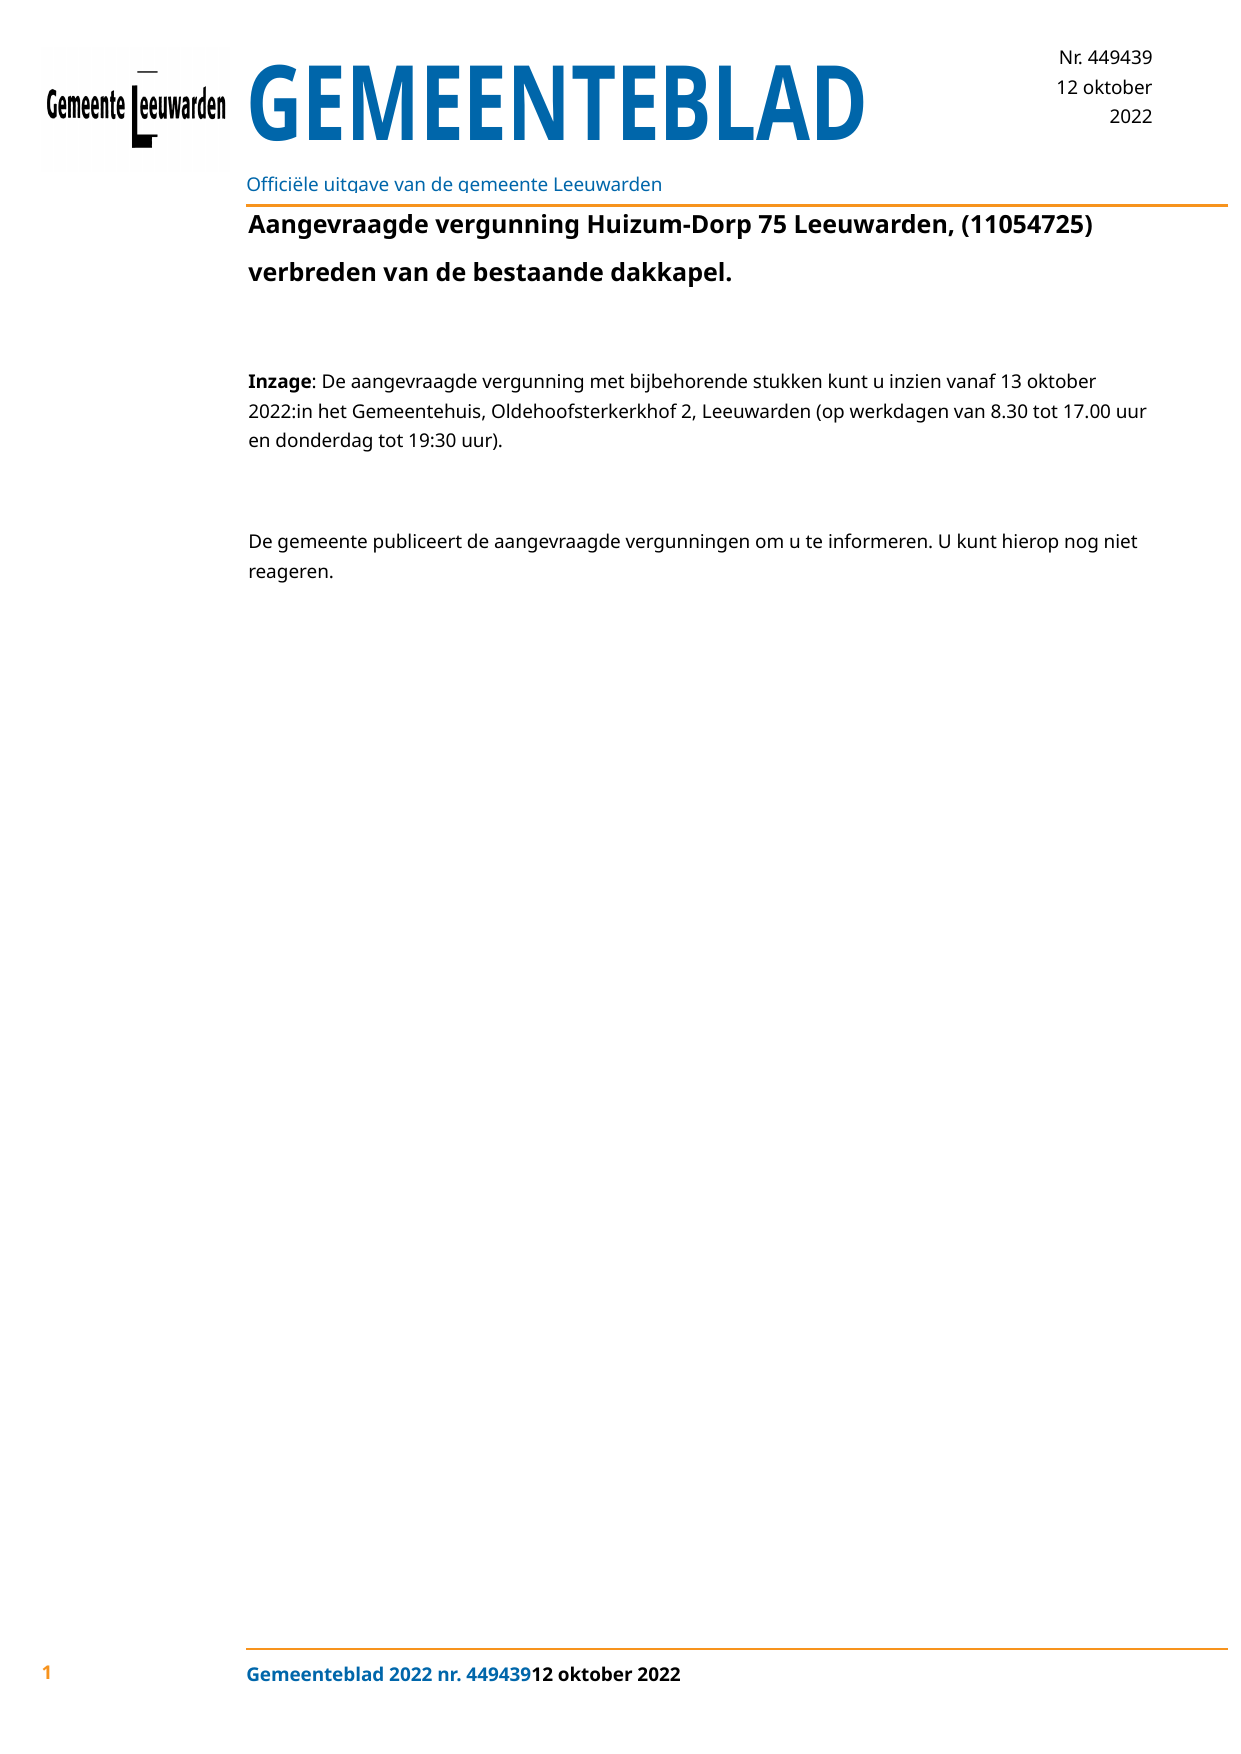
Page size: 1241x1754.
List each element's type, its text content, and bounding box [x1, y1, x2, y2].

text Aangevraagde vergunning Huizum-Dorp 75 Leeuwarden, (11054725) verbreden van de bestaande dakkapel. [248, 207, 1152, 288]
text Inzage: De aangevraagde vergunning met bijbehorende stukken kunt u inzien vanaf 13 oktober 2022:in het Gemeentehuis, Oldehoofsterkerkhof 2, Leeuwarden (op werkdagen van 8.30 tot 17.00 uur en donderdag tot 19:30 uur). [248, 368, 1152, 453]
text De gemeente publiceert de aangevraagde vergunningen om u te informeren. U kunt hierop nog niet reageren. [248, 528, 1152, 584]
picture [41, 47, 231, 172]
